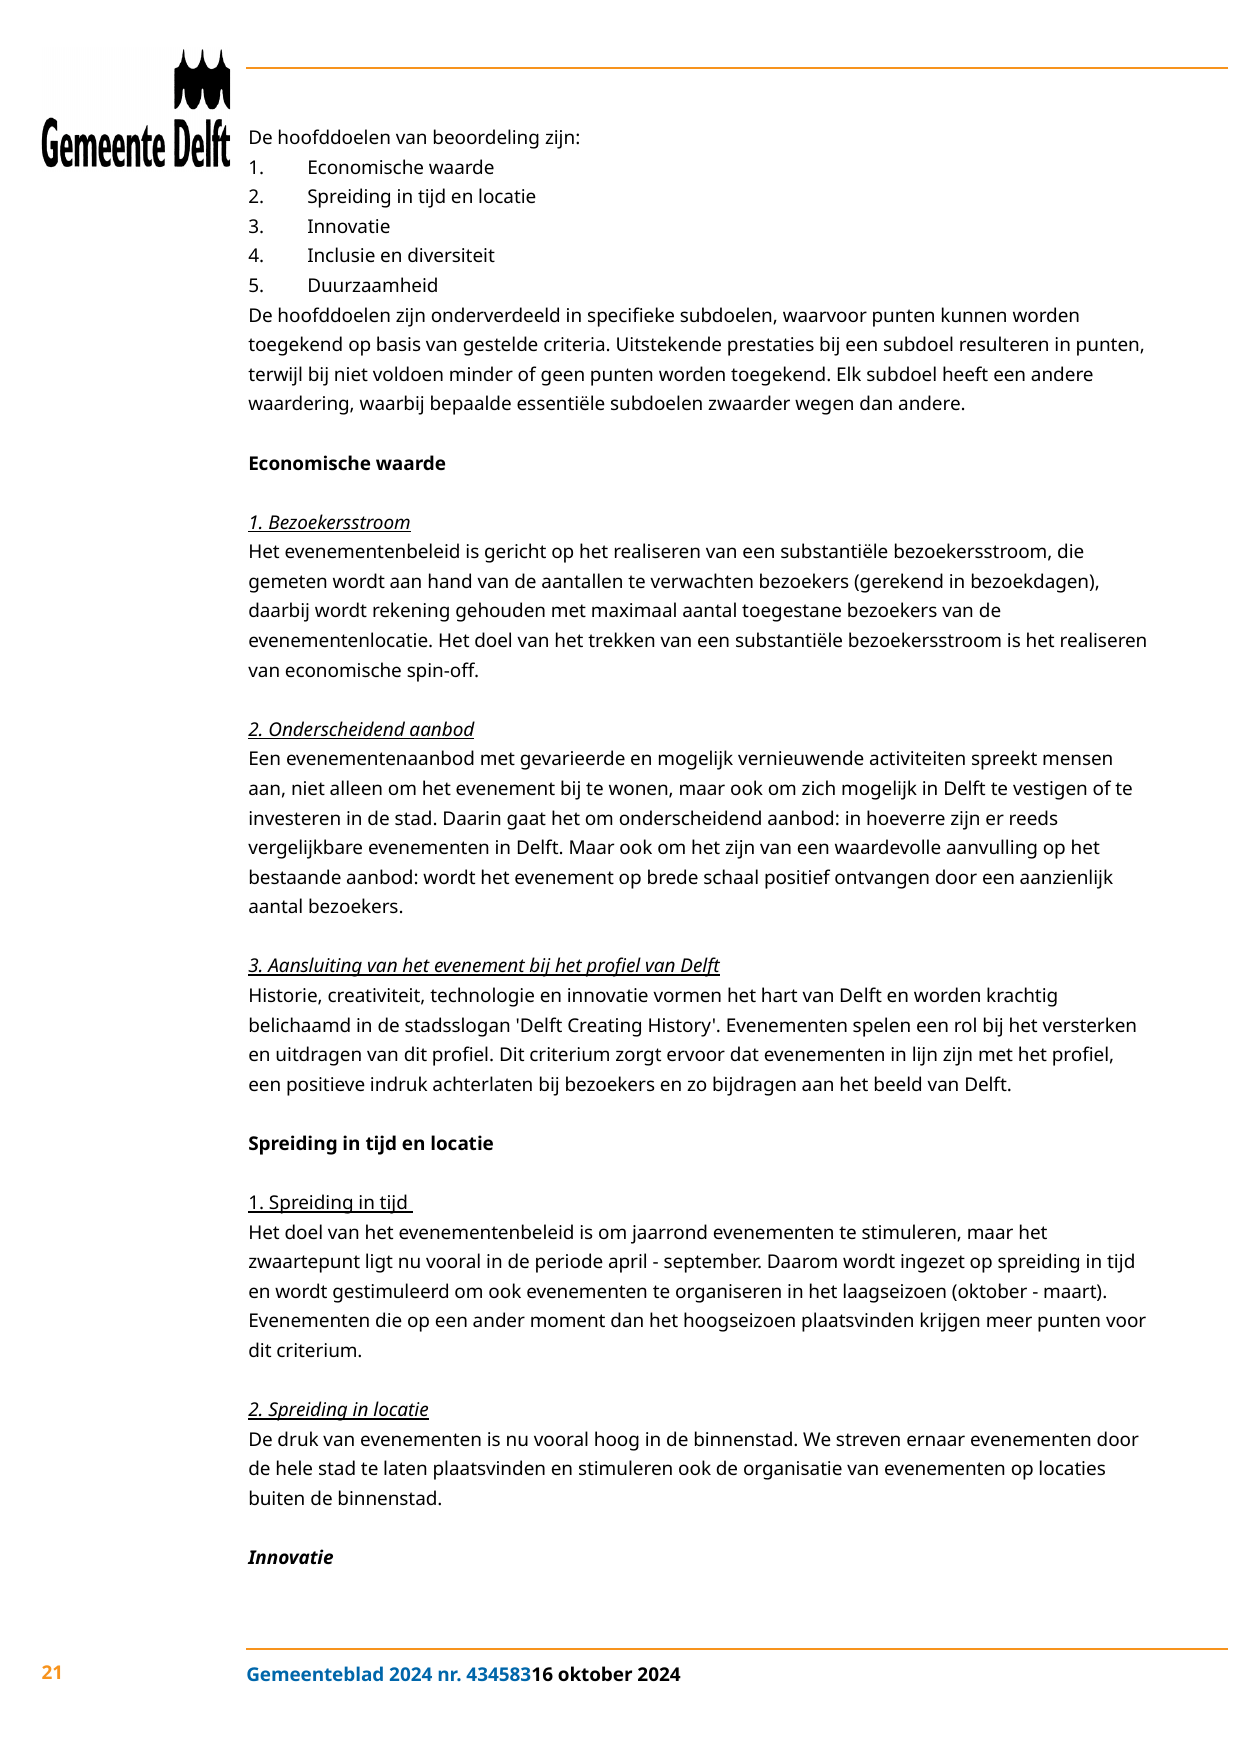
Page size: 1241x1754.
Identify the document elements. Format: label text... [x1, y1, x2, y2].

text 3. Aansluiting van het evenement bij het profiel van Delft [248, 953, 1152, 978]
text Historie, creativiteit, technologie en innovatie vormen het hart van Delft en worden krachtig belichaamd in de stadsslogan 'Delft Creating History'. Evenementen spelen een rol bij het versterken en uitdragen van dit profiel. Dit criterium zorgt ervoor dat evenementen in lijn zijn met het profiel, een positieve indruk achterlaten bij bezoekers en zo bijdragen aan het beeld van Delft. [248, 982, 1152, 1097]
text Het doel van het evenementenbeleid is om jaarrond evenementen te stimuleren, maar het zwaartepunt ligt nu vooral in de periode april - september. Daarom wordt ingezet op spreiding in tijd en wordt gestimuleerd om ook evenementen te organiseren in het laagseizoen (oktober - maart). Evenementen die op een ander moment dan het hoogseizoen plaatsvinden krijgen meer punten voor dit criterium. [248, 1219, 1152, 1363]
text De druk van evenementen is nu vooral hoog in de binnenstad. We streven ernaar evenementen door de hele stad te laten plaatsvinden en stimuleren ook de organisatie van evenementen op locaties buiten de binnenstad. [248, 1426, 1152, 1511]
text Een evenementenaanbod met gevarieerde en mogelijk vernieuwende activiteiten spreekt mensen aan, niet alleen om het evenement bij te wonen, maar ook om zich mogelijk in Delft te vestigen of te investeren in de stad. Daarin gaat het om onderscheidend aanbod: in hoeverre zijn er reeds vergelijkbare evenementen in Delft. Maar ook om het zijn van een waardevolle aanvulling op het bestaande aanbod: wordt het evenement op brede schaal positief ontvangen door een aanzienlijk aantal bezoekers. [248, 746, 1152, 919]
text Economische waarde [248, 450, 1152, 476]
text Het evenementenbeleid is gericht op het realiseren van een substantiële bezoekersstroom, die gemeten wordt aan hand van de aantallen te verwachten bezoekers (gerekend in bezoekdagen), daarbij wordt rekening gehouden met maximaal aantal toegestane bezoekers van de evenementenlocatie. Het doel van het trekken van een substantiële bezoekersstroom is het realiseren van economische spin-off. [248, 538, 1152, 683]
text Spreiding in tijd en locatie [248, 1130, 1152, 1156]
picture [41, 47, 231, 172]
text 1. Bezoekersstroom [248, 509, 1152, 535]
text 2. Spreiding in locatie [248, 1396, 1152, 1422]
list Spreiding in tijd en locatie [248, 183, 1152, 209]
text 1. Spreiding in tijd [248, 1189, 1152, 1215]
list Inclusie en diversiteit [248, 243, 1152, 268]
text Innovatie [248, 1544, 1152, 1570]
list Duurzaamheid [248, 272, 1152, 298]
text 2. Onderscheidend aanbod [248, 716, 1152, 742]
list Innovatie [248, 213, 1152, 239]
text De hoofddoelen zijn onderverdeeld in specifieke subdoelen, waarvoor punten kunnen worden toegekend op basis van gestelde criteria. Uitstekende prestaties bij een subdoel resulteren in punten, terwijl bij niet voldoen minder of geen punten worden toegekend. Elk subdoel heeft een andere waardering, waarbij bepaalde essentiële subdoelen zwaarder wegen dan andere. [248, 302, 1152, 416]
text De hoofddoelen van beoordeling zijn: [248, 124, 1152, 150]
list Economische waarde [248, 154, 1152, 180]
